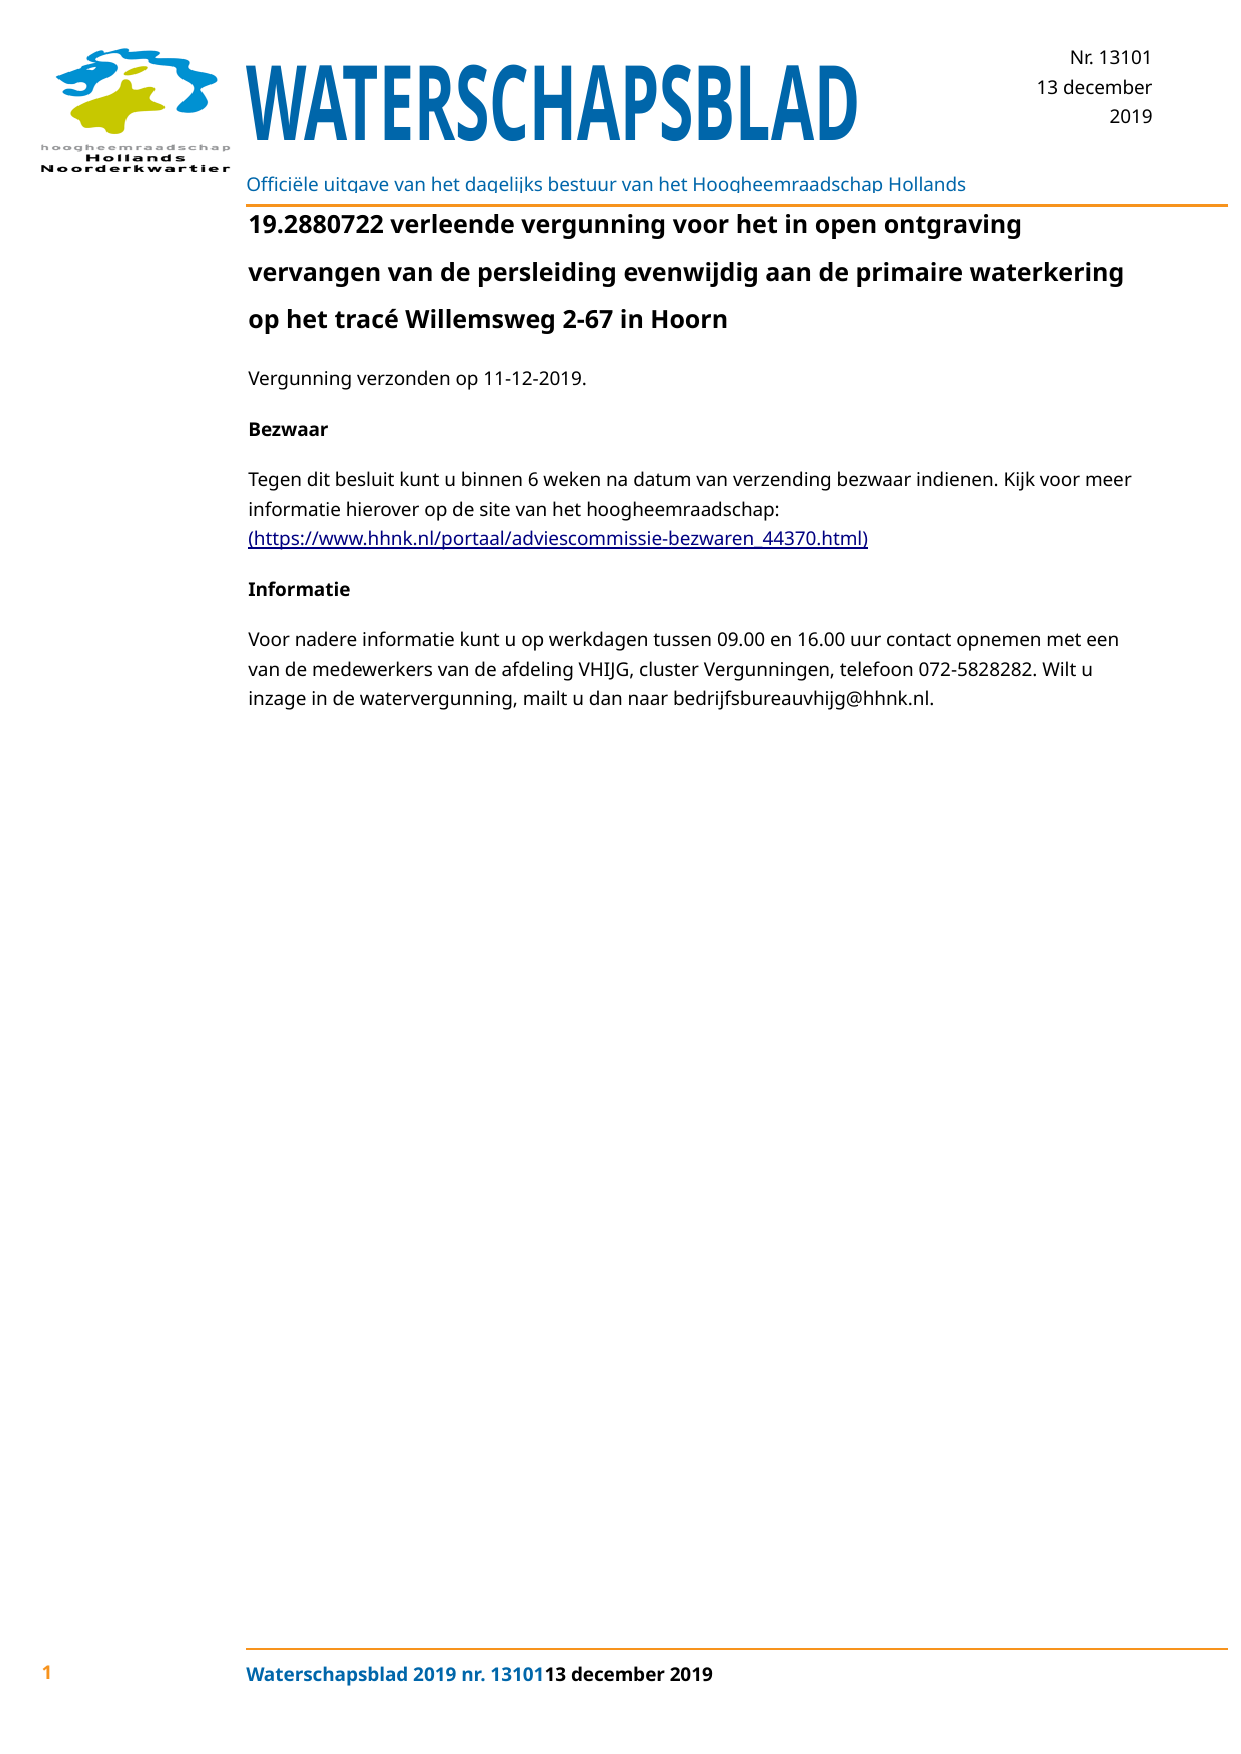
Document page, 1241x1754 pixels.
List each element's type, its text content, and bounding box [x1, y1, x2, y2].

text 19.2880722 verleende vergunning voor het in open ontgraving vervangen van de persleiding evenwijdig aan de primaire waterkering op het tracé Willemsweg 2-67 in Hoorn [248, 207, 1152, 336]
text Informatie [248, 576, 1152, 602]
text Voor nadere informatie kunt u op werkdagen tussen 09.00 en 16.00 uur contact opnemen met een van de medewerkers van de afdeling VHIJG, cluster Vergunningen, telefoon 072-5828282. Wilt u inzage in de watervergunning, mailt u dan naar bedrijfsbureauvhijg@hhnk.nl. [248, 626, 1152, 711]
text Vergunning verzonden op 11-12-2019. [248, 366, 1152, 391]
text Bezwaar [248, 416, 1152, 442]
text Tegen dit besluit kunt u binnen 6 weken na datum van verzending bezwaar indienen. Kijk voor meer informatie hierover op de site van het hoogheemraadschap: (https://www.hhnk.nl/portaal/adviescommissie-bezwaren_44370.html) [248, 466, 1152, 551]
picture [41, 47, 231, 172]
